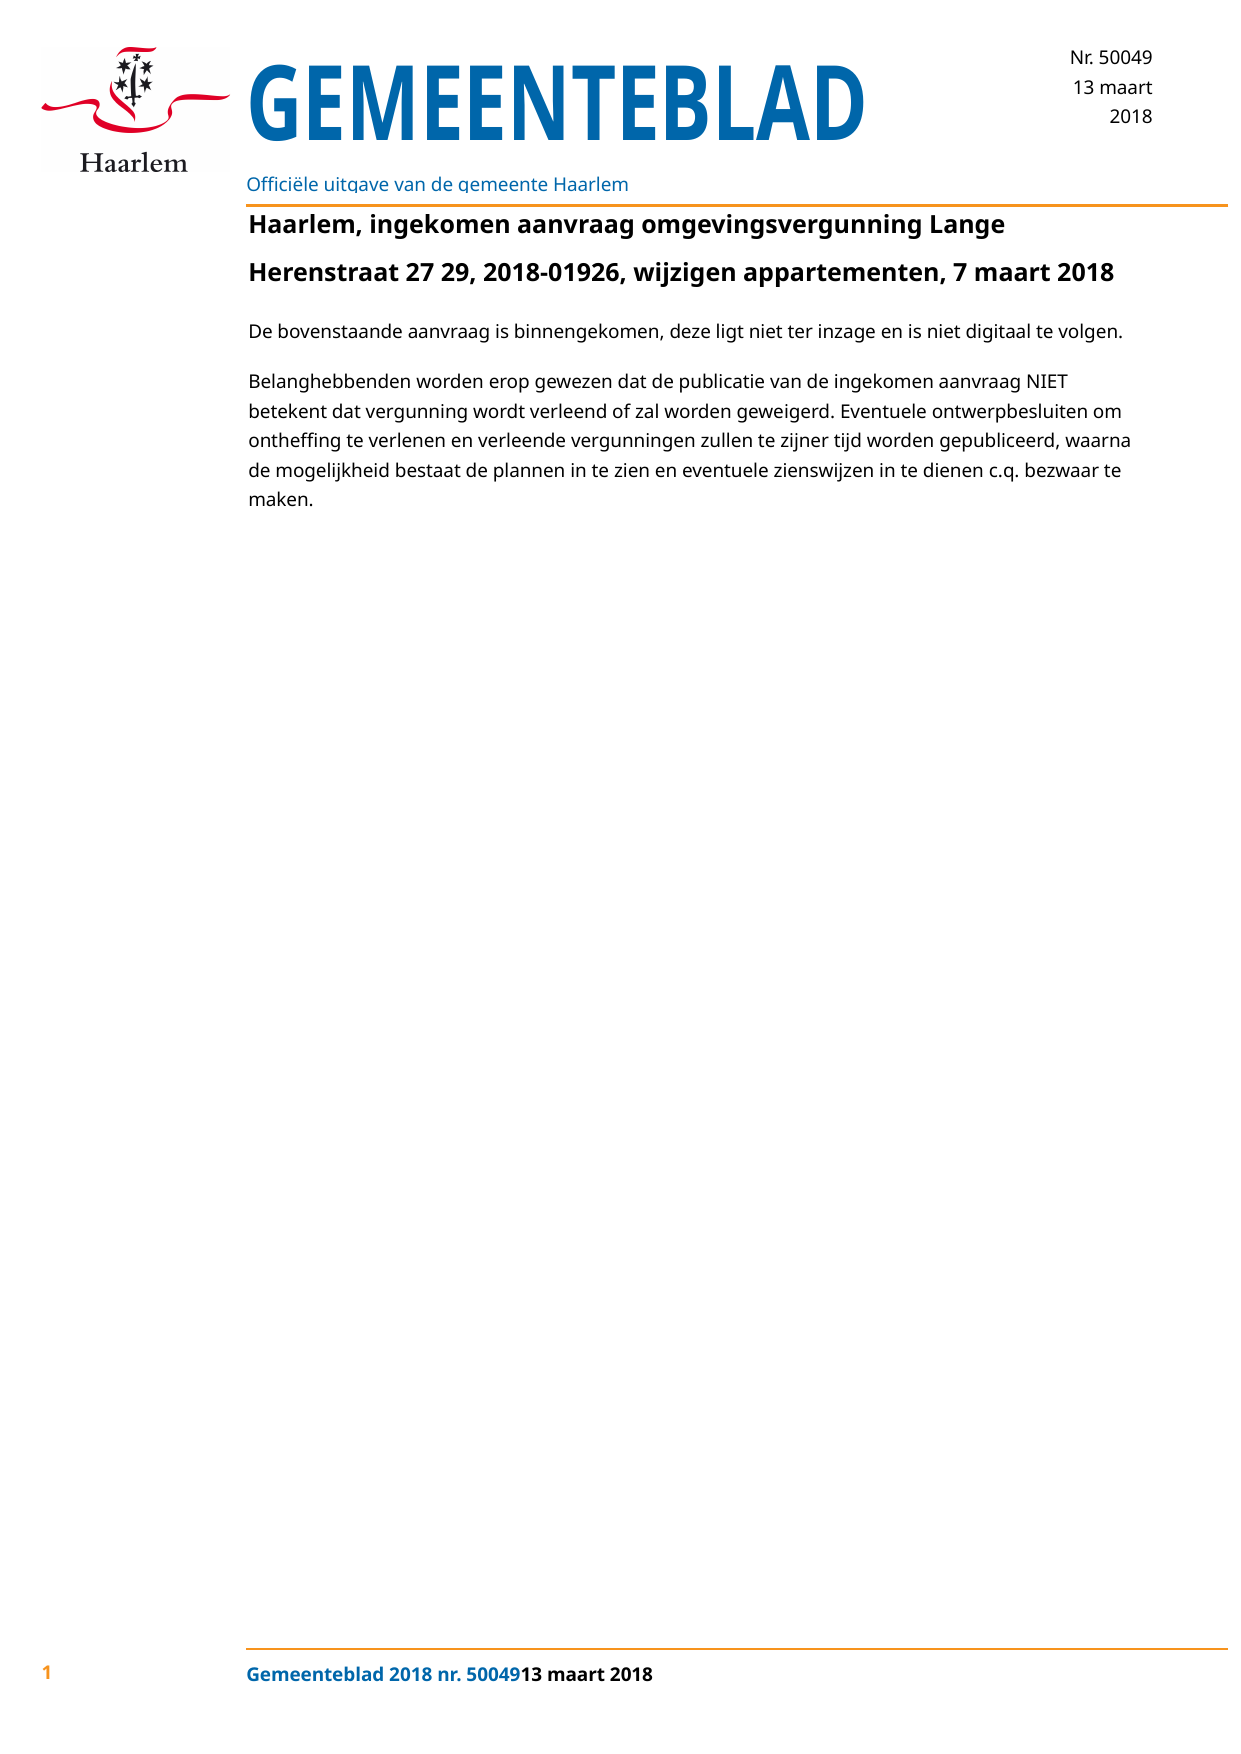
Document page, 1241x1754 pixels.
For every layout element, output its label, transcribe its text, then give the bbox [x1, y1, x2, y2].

text Haarlem, ingekomen aanvraag omgevingsvergunning Lange Herenstraat 27 29, 2018-01926, wijzigen appartementen, 7 maart 2018 [248, 207, 1152, 288]
text De bovenstaande aanvraag is binnengekomen, deze ligt niet ter inzage en is niet digitaal te volgen. [248, 318, 1152, 344]
picture [41, 47, 231, 172]
text Belanghebbenden worden erop gewezen dat de publicatie van de ingekomen aanvraag NIET betekent dat vergunning wordt verleend of zal worden geweigerd. Eventuele ontwerpbesluiten om ontheffing te verlenen en verleende vergunningen zullen te zijner tijd worden gepubliceerd, waarna de mogelijkheid bestaat de plannen in te zien en eventuele zienswijzen in te dienen c.q. bezwaar te maken. [248, 368, 1152, 512]
